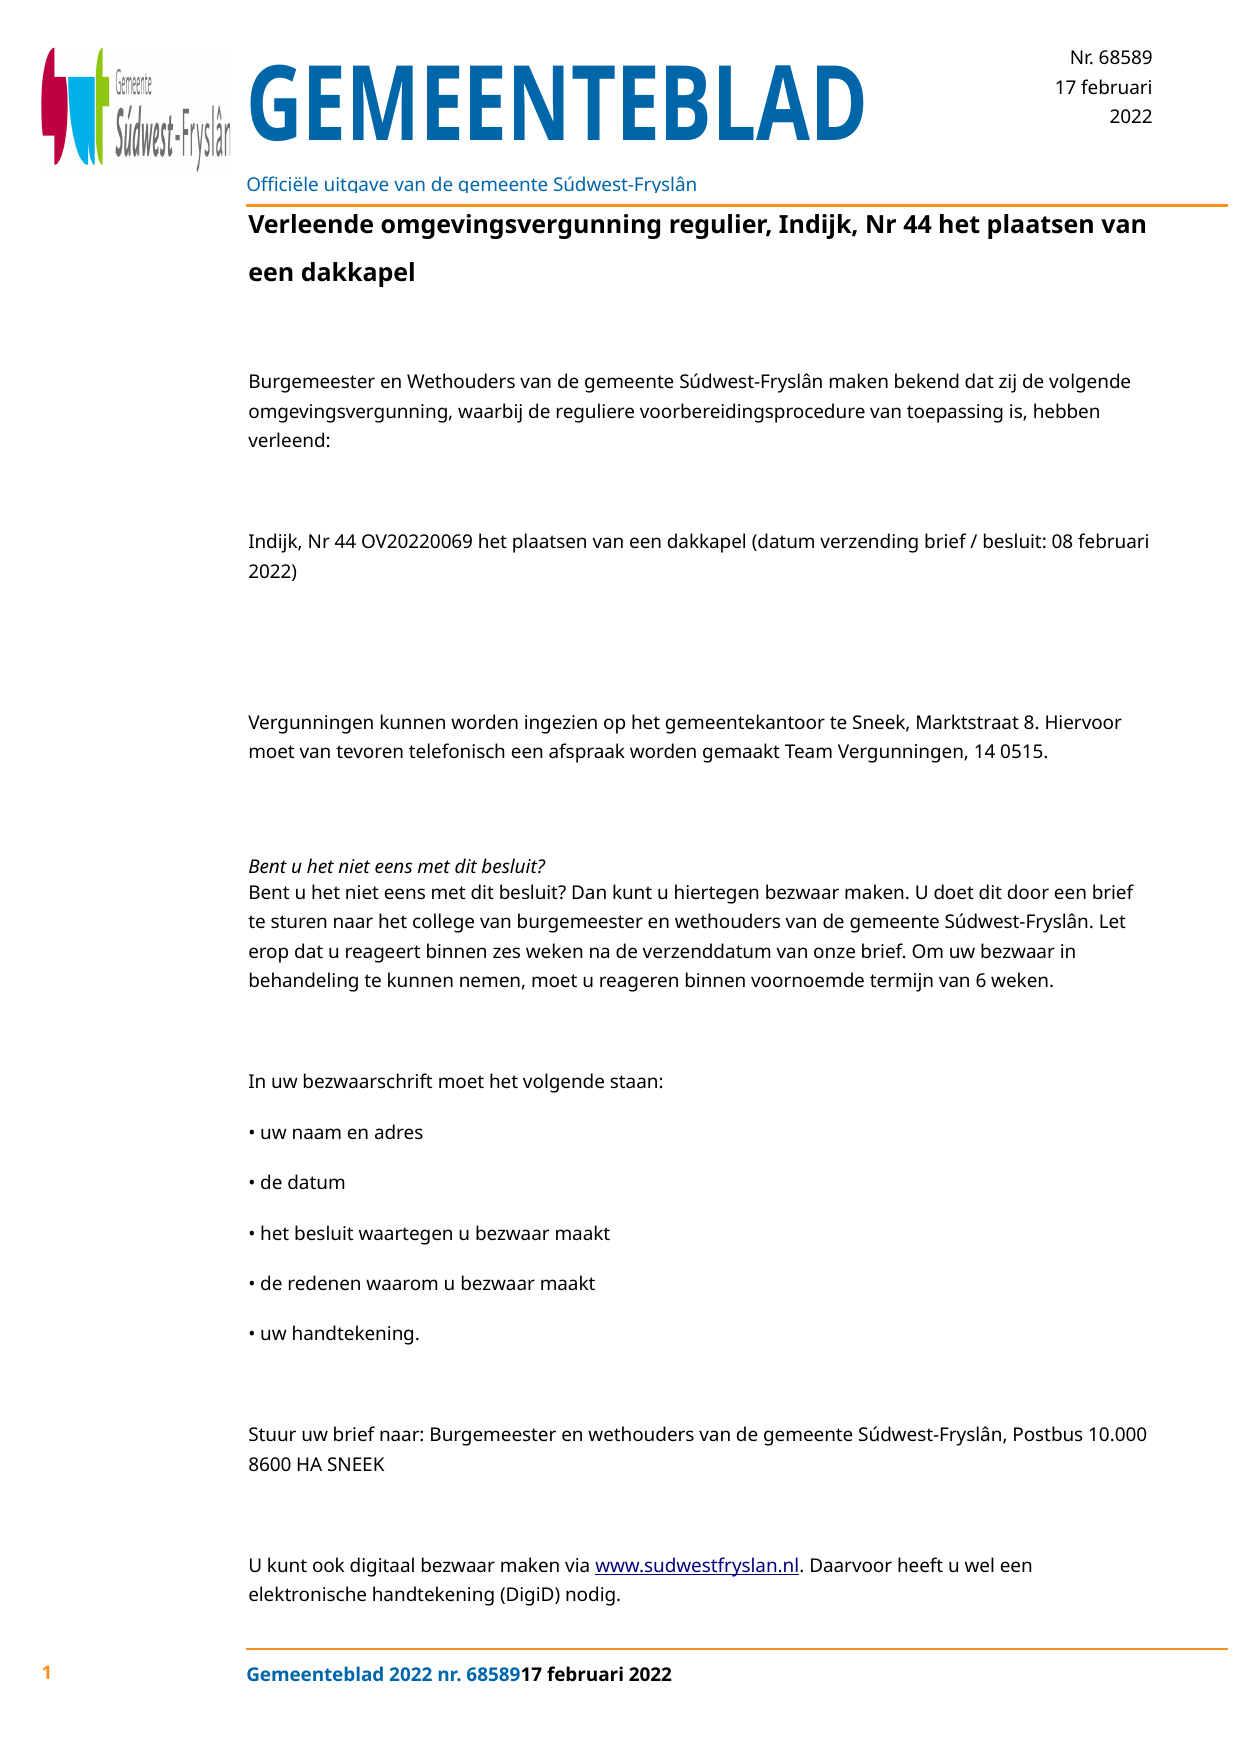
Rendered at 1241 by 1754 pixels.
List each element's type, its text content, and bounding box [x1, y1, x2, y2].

text U kunt ook digitaal bezwaar maken via www.sudwestfryslan.nl. Daarvoor heeft u wel een elektronische handtekening (DigiD) nodig. [248, 1552, 1152, 1607]
text In uw bezwaarschrift moet het volgende staan: [248, 1068, 1152, 1094]
text Indijk, Nr 44 OV20220069 het plaatsen van een dakkapel (datum verzending brief / besluit: 08 februari 2022) [248, 528, 1152, 584]
text Bent u het niet eens met dit besluit? [248, 853, 1152, 879]
text • uw naam en adres [248, 1119, 1152, 1144]
text Burgemeester en Wethouders van de gemeente Súdwest-Fryslân maken bekend dat zij de volgende omgevingsvergunning, waarbij de reguliere voorbereidingsprocedure van toepassing is, hebben verleend: [248, 368, 1152, 453]
text • uw handtekening. [248, 1321, 1152, 1346]
text • de datum [248, 1169, 1152, 1195]
text • de redenen waarom u bezwaar maakt [248, 1270, 1152, 1296]
text • het besluit waartegen u bezwaar maakt [248, 1220, 1152, 1245]
text Vergunningen kunnen worden ingezien op het gemeentekantoor te Sneek, Marktstraat 8. Hiervoor moet van tevoren telefonisch een afspraak worden gemaakt Team Vergunningen, 14 0515. [248, 709, 1152, 764]
text Verleende omgevingsvergunning regulier, Indijk, Nr 44 het plaatsen van een dakkapel [248, 207, 1152, 288]
text Bent u het niet eens met dit besluit? Dan kunt u hiertegen bezwaar maken. U doet dit door een brief te sturen naar het college van burgemeester en wethouders van de gemeente Súdwest-Fryslân. Let erop dat u reageert binnen zes weken na de verzenddatum van onze brief. Om uw bezwaar in behandeling te kunnen nemen, moet u reageren binnen voornoemde termijn van 6 weken. [248, 879, 1152, 993]
picture [41, 47, 231, 172]
text Stuur uw brief naar: Burgemeester en wethouders van de gemeente Súdwest-Fryslân, Postbus 10.000 8600 HA SNEEK [248, 1421, 1152, 1477]
